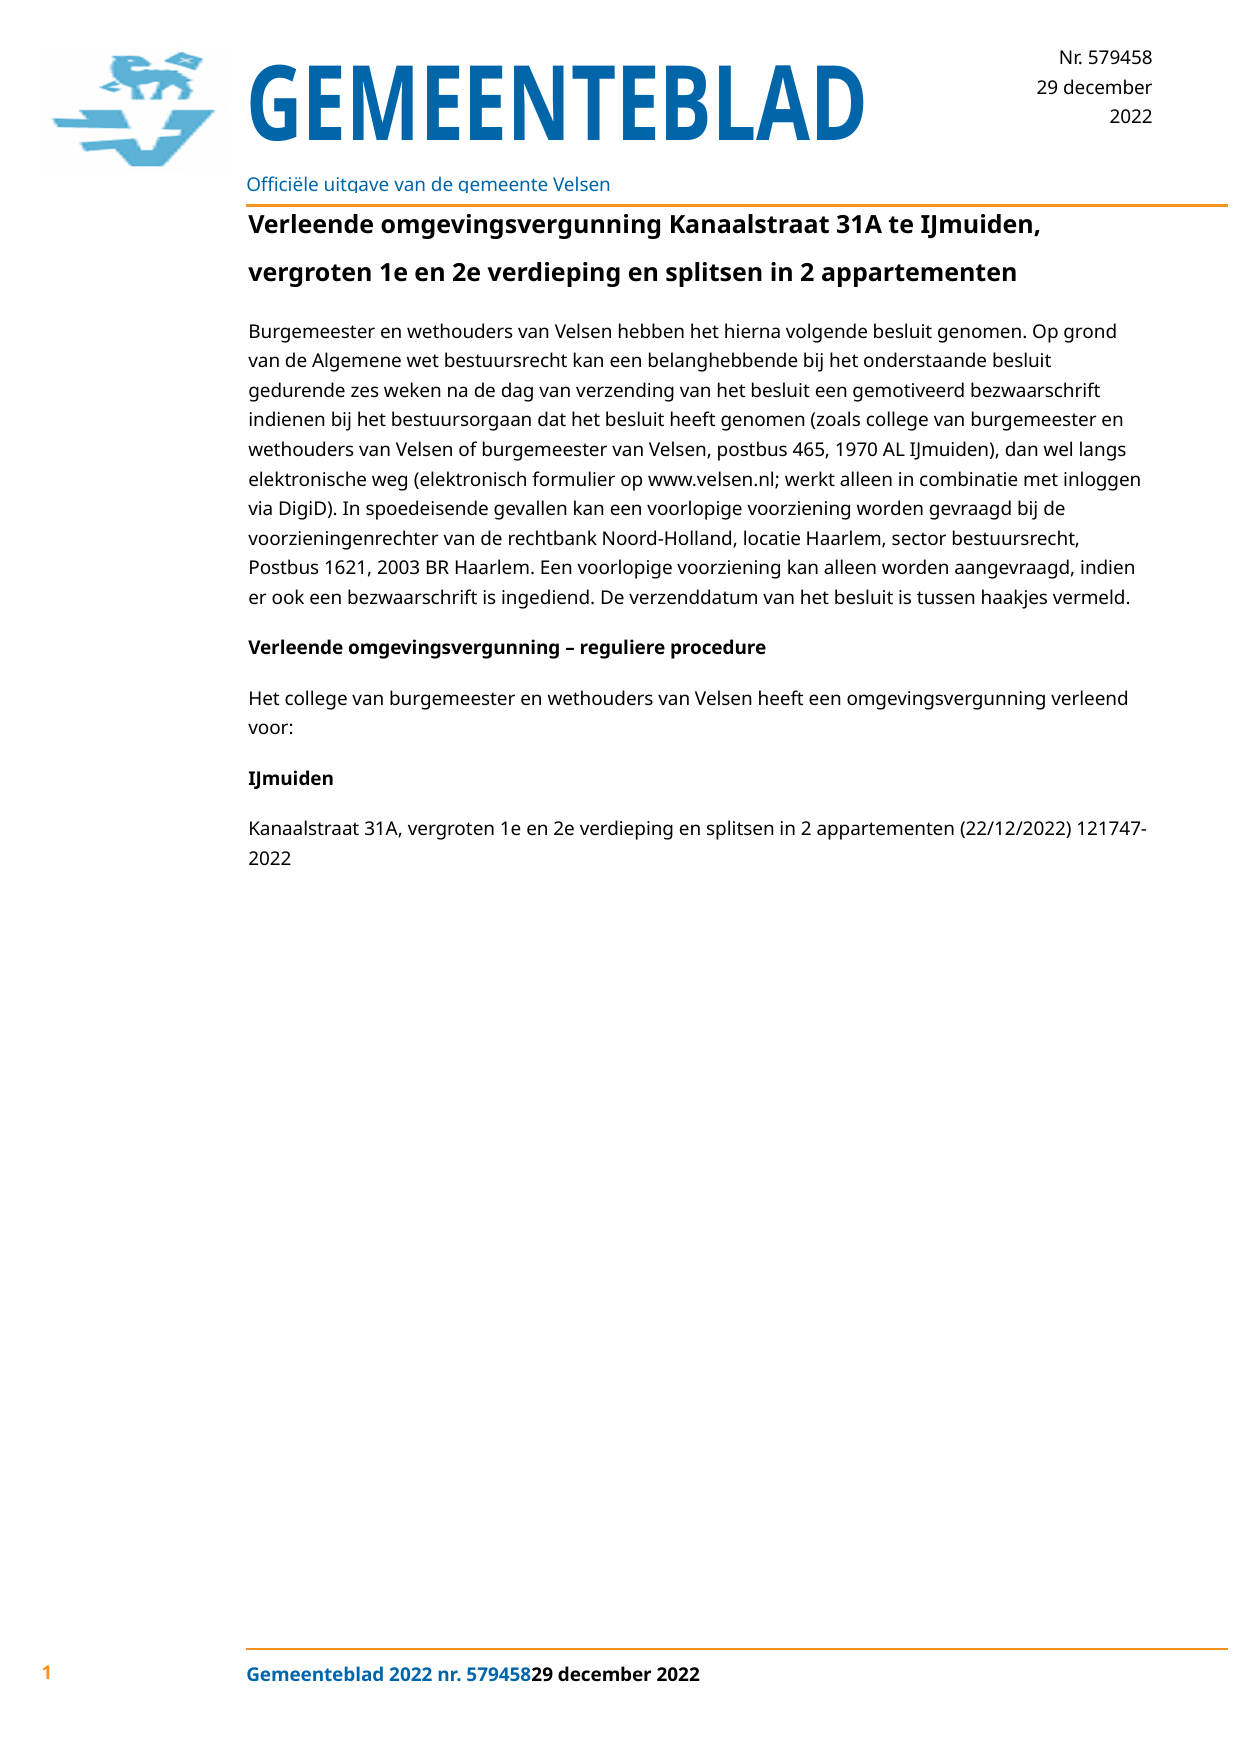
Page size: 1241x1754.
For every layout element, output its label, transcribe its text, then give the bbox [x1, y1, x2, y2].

text Verleende omgevingsvergunning – reguliere procedure [248, 634, 1152, 660]
text Kanaalstraat 31A, vergroten 1e en 2e verdieping en splitsen in 2 appartementen (22/12/2022) 121747-2022 [248, 815, 1152, 871]
picture [41, 47, 231, 172]
text Verleende omgevingsvergunning Kanaalstraat 31A te IJmuiden, vergroten 1e en 2e verdieping en splitsen in 2 appartementen [248, 207, 1152, 288]
text Burgemeester en wethouders van Velsen hebben het hierna volgende besluit genomen. Op grond van de Algemene wet bestuursrecht kan een belanghebbende bij het onderstaande besluit gedurende zes weken na de dag van verzending van het besluit een gemotiveerd bezwaarschrift indienen bij het bestuursorgaan dat het besluit heeft genomen (zoals college van burgemeester en wethouders van Velsen of burgemeester van Velsen, postbus 465, 1970 AL IJmuiden), dan wel langs elektronische weg (elektronisch formulier op www.velsen.nl; werkt alleen in combinatie met inloggen via DigiD). In spoedeisende gevallen kan een voorlopige voorziening worden gevraagd bij de voorzieningenrechter van de rechtbank Noord-Holland, locatie Haarlem, sector bestuursrecht, Postbus 1621, 2003 BR Haarlem. Een voorlopige voorziening kan alleen worden aangevraagd, indien er ook een bezwaarschrift is ingediend. De verzenddatum van het besluit is tussen haakjes vermeld. [248, 318, 1152, 610]
text Het college van burgemeester en wethouders van Velsen heeft een omgevingsvergunning verleend voor: [248, 685, 1152, 740]
text IJmuiden [248, 765, 1152, 791]
